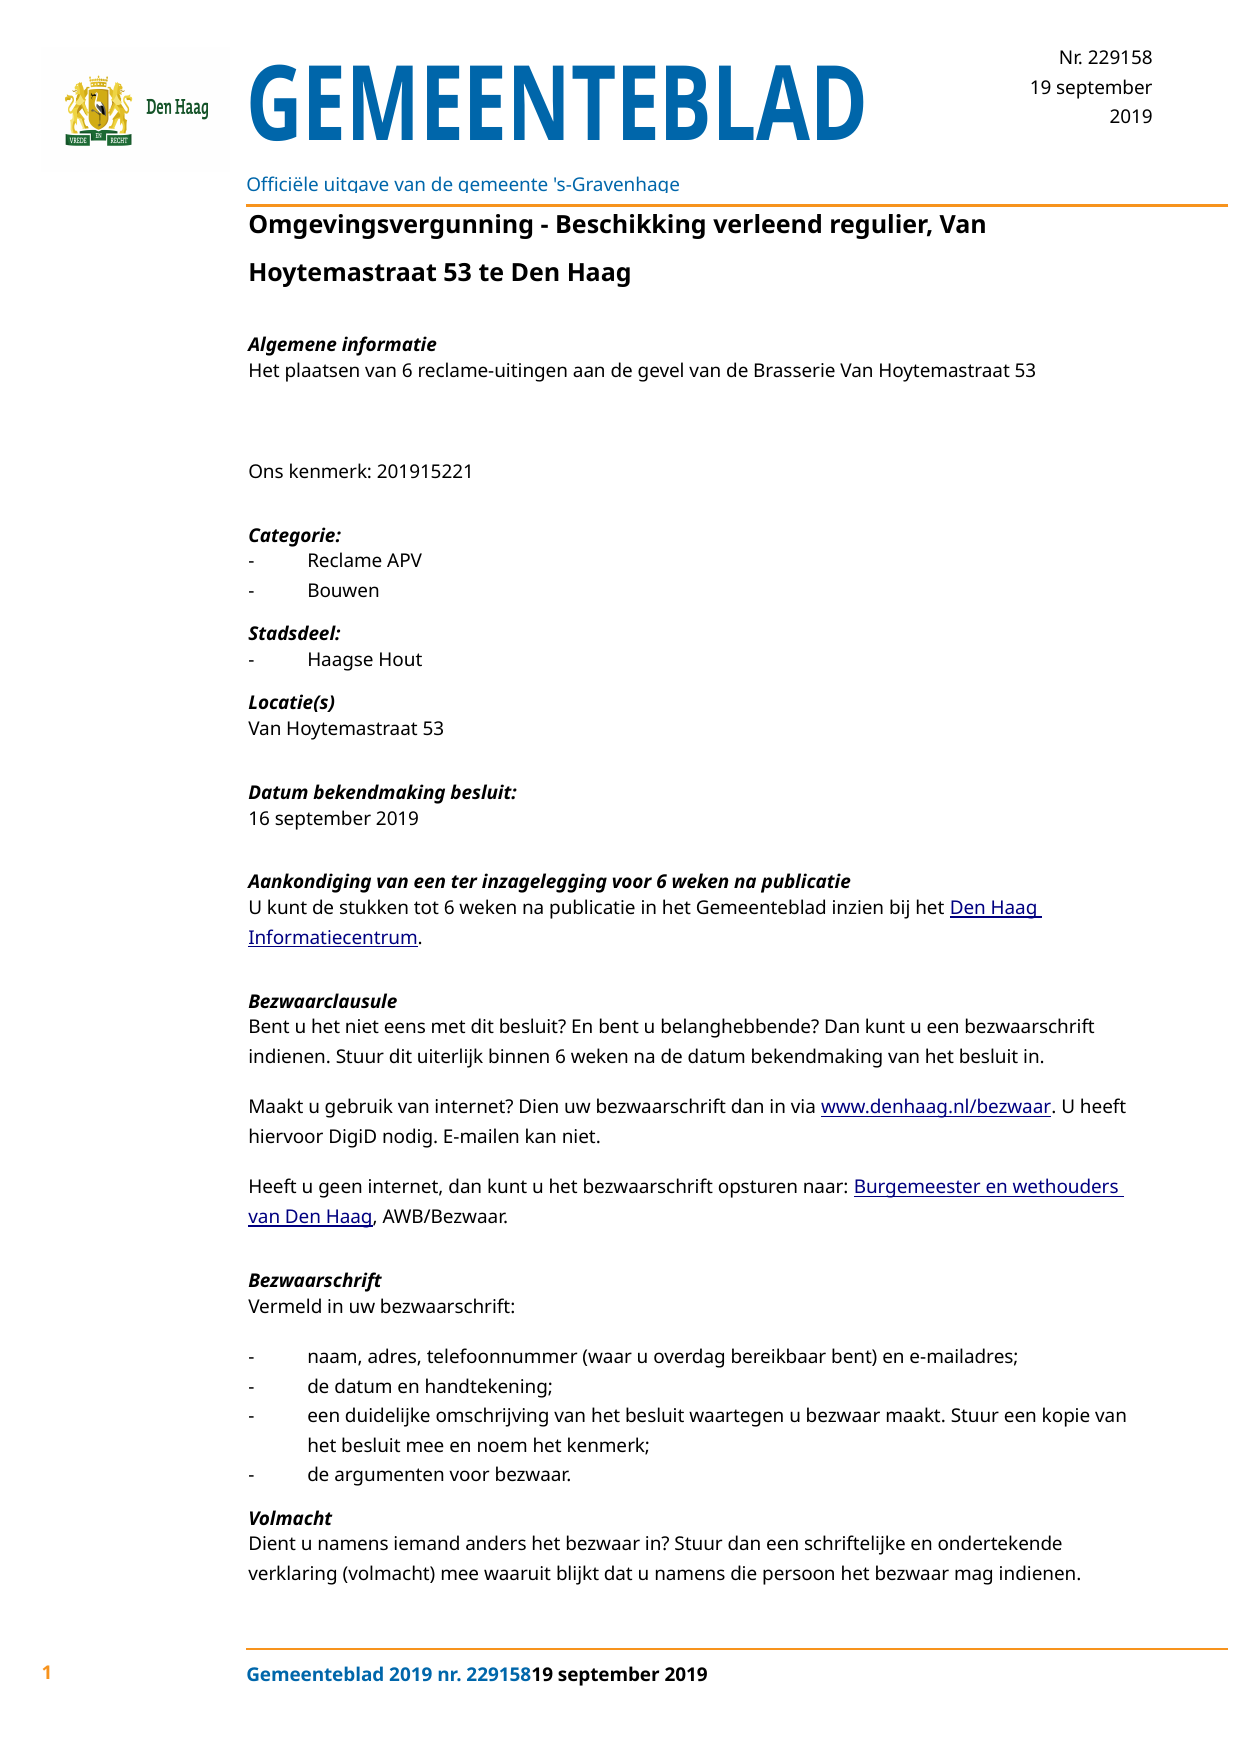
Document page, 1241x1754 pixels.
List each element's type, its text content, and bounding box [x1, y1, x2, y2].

text Volmacht [248, 1505, 1152, 1531]
picture [41, 47, 231, 172]
text Categorie: [248, 522, 1152, 548]
text Omgevingsvergunning - Beschikking verleend regulier, Van Hoytemastraat 53 te Den Haag [248, 207, 1152, 288]
text Ons kenmerk: 201915221 [248, 458, 1152, 484]
list een duidelijke omschrijving van het besluit waartegen u bezwaar maakt. Stuur een kopie van het besluit mee en noem het kenmerk; [248, 1402, 1152, 1458]
text Bezwaarschrift [248, 1267, 1152, 1293]
text Bent u het niet eens met dit besluit? En bent u belanghebbende? Dan kunt u een bezwaarschrift indienen. Stuur dit uiterlijk binnen 6 weken na de datum bekendmaking van het besluit in. [248, 1014, 1152, 1069]
list de datum en handtekening; [248, 1373, 1152, 1399]
text Stadsdeel: [248, 620, 1152, 646]
text Vermeld in uw bezwaarschrift: [248, 1293, 1152, 1319]
text Aankondiging van een ter inzagelegging voor 6 weken na publicatie [248, 869, 1152, 894]
text Locatie(s) [248, 689, 1152, 715]
text Dient u namens iemand anders het bezwaar in? Stuur dan een schriftelijke en ondertekende verklaring (volmacht) mee waaruit blijkt dat u namens die persoon het bezwaar mag indienen. [248, 1531, 1152, 1586]
list naam, adres, telefoonnummer (waar u overdag bereikbaar bent) en e-mailadres; [248, 1343, 1152, 1369]
text Datum bekendmaking besluit: [248, 779, 1152, 805]
text Van Hoytemastraat 53 [248, 715, 1152, 741]
list de argumenten voor bezwaar. [248, 1462, 1152, 1487]
text Heeft u geen internet, dan kunt u het bezwaarschrift opsturen naar: Burgemeester en wethouders van Den Haag, AWB/Bezwaar. [248, 1174, 1152, 1229]
text Algemene informatie [248, 331, 1152, 357]
text Maakt u gebruik van internet? Dien uw bezwaarschrift dan in via www.denhaag.nl/bezwaar. U heeft hiervoor DigiD nodig. E-mailen kan niet. [248, 1094, 1152, 1149]
list Reclame APV [248, 548, 1152, 573]
text Bezwaarclausule [248, 988, 1152, 1014]
text Het plaatsen van 6 reclame-uitingen aan de gevel van de Brasserie Van Hoytemastraat 53 [248, 357, 1152, 383]
text U kunt de stukken tot 6 weken na publicatie in het Gemeenteblad inzien bij het Den Haag Informatiecentrum. [248, 894, 1152, 950]
list Haagse Hout [248, 646, 1152, 672]
list Bouwen [248, 577, 1152, 603]
text 16 september 2019 [248, 805, 1152, 830]
